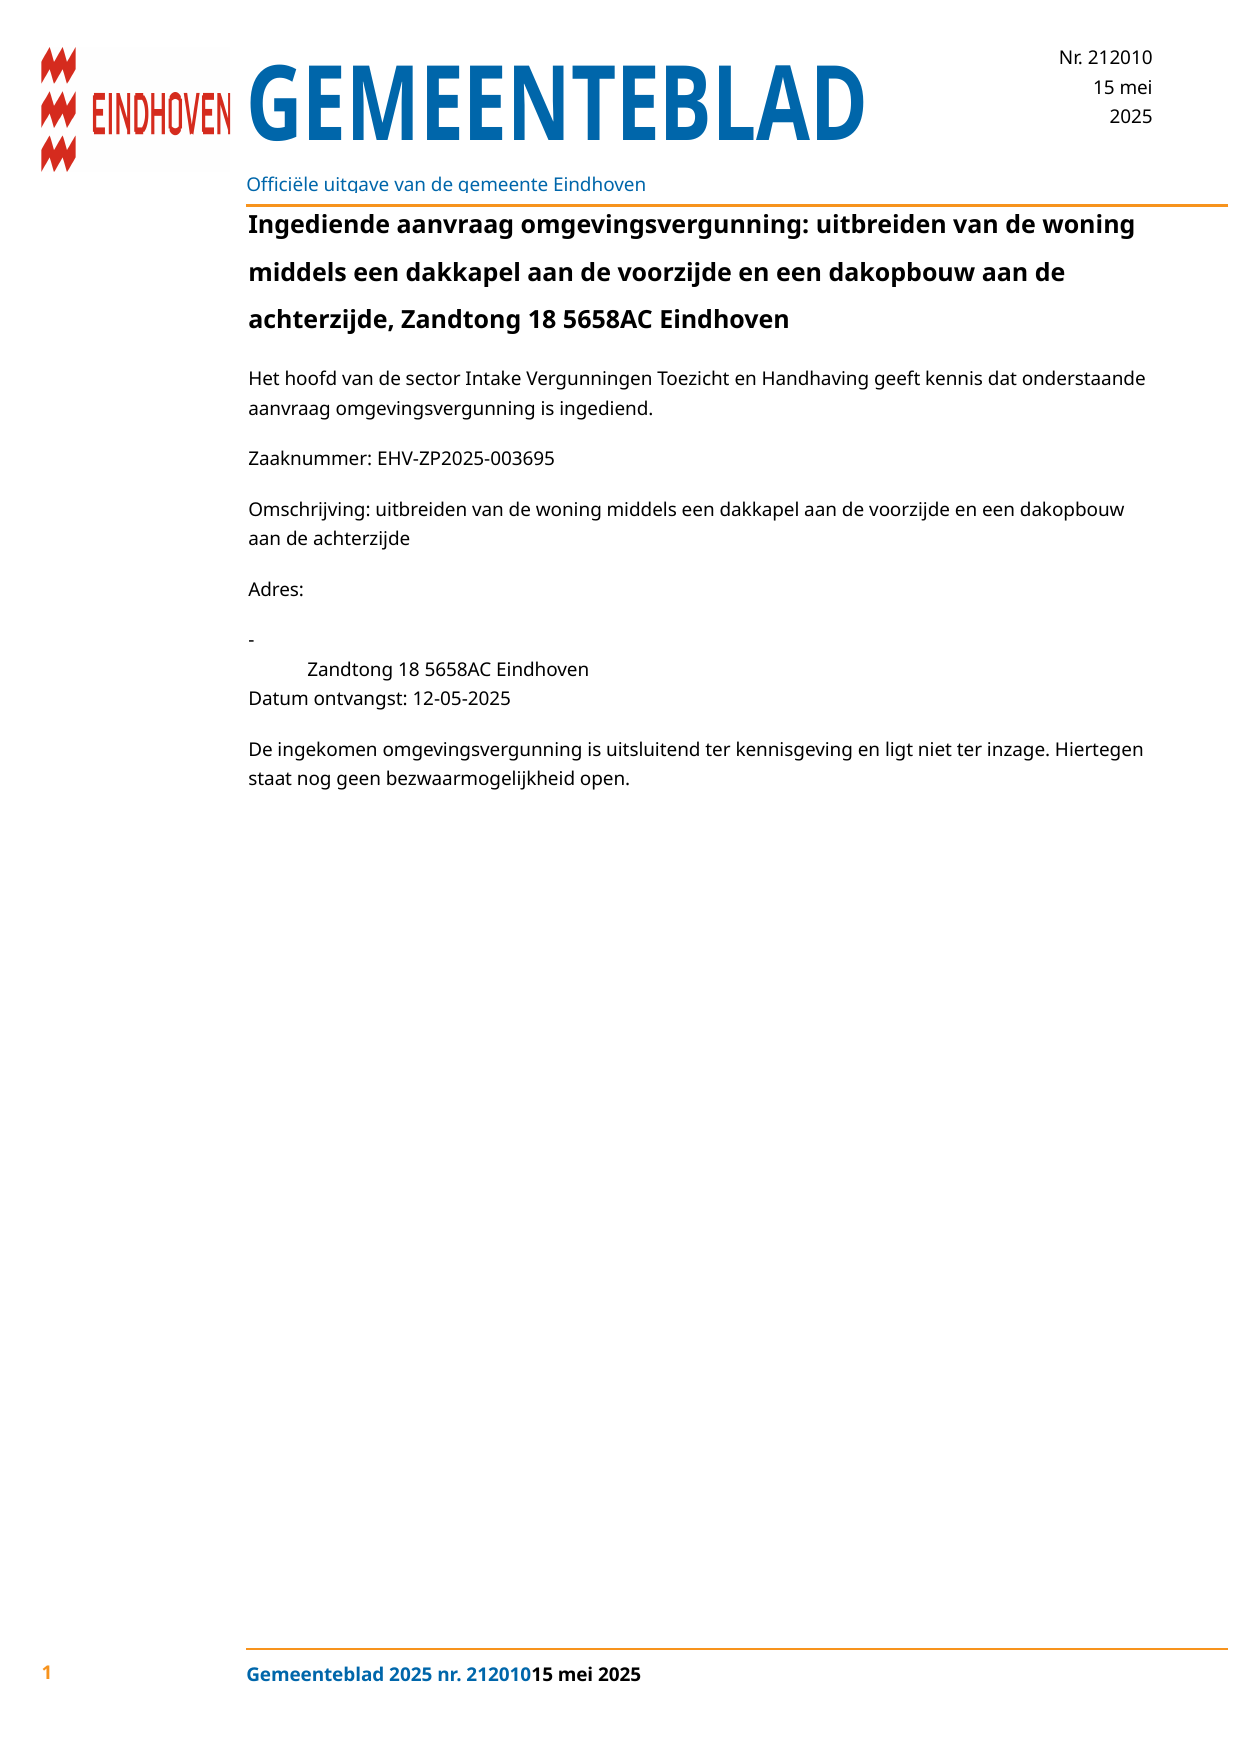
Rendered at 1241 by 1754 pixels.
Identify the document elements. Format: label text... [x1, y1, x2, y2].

text Datum ontvangst: 12-05-2025 [248, 686, 1152, 711]
picture [41, 47, 231, 172]
text Adres: [248, 576, 1152, 602]
text De ingekomen omgevingsvergunning is uitsluitend ter kennisgeving en ligt niet ter inzage. Hiertegen staat nog geen bezwaarmogelijkheid open. [248, 736, 1152, 791]
list Zandtong 18 5658AC Eindhoven [248, 656, 1152, 682]
text Ingediende aanvraag omgevingsvergunning: uitbreiden van de woning middels een dakkapel aan de voorzijde en een dakopbouw aan de achterzijde, Zandtong 18 5658AC Eindhoven [248, 207, 1152, 336]
text Het hoofd van de sector Intake Vergunningen Toezicht en Handhaving geeft kennis dat onderstaande aanvraag omgevingsvergunning is ingediend. [248, 366, 1152, 421]
text Zaaknummer: EHV-ZP2025-003695 [248, 446, 1152, 471]
text Omschrijving: uitbreiden van de woning middels een dakkapel aan de voorzijde en een dakopbouw aan de achterzijde [248, 496, 1152, 551]
